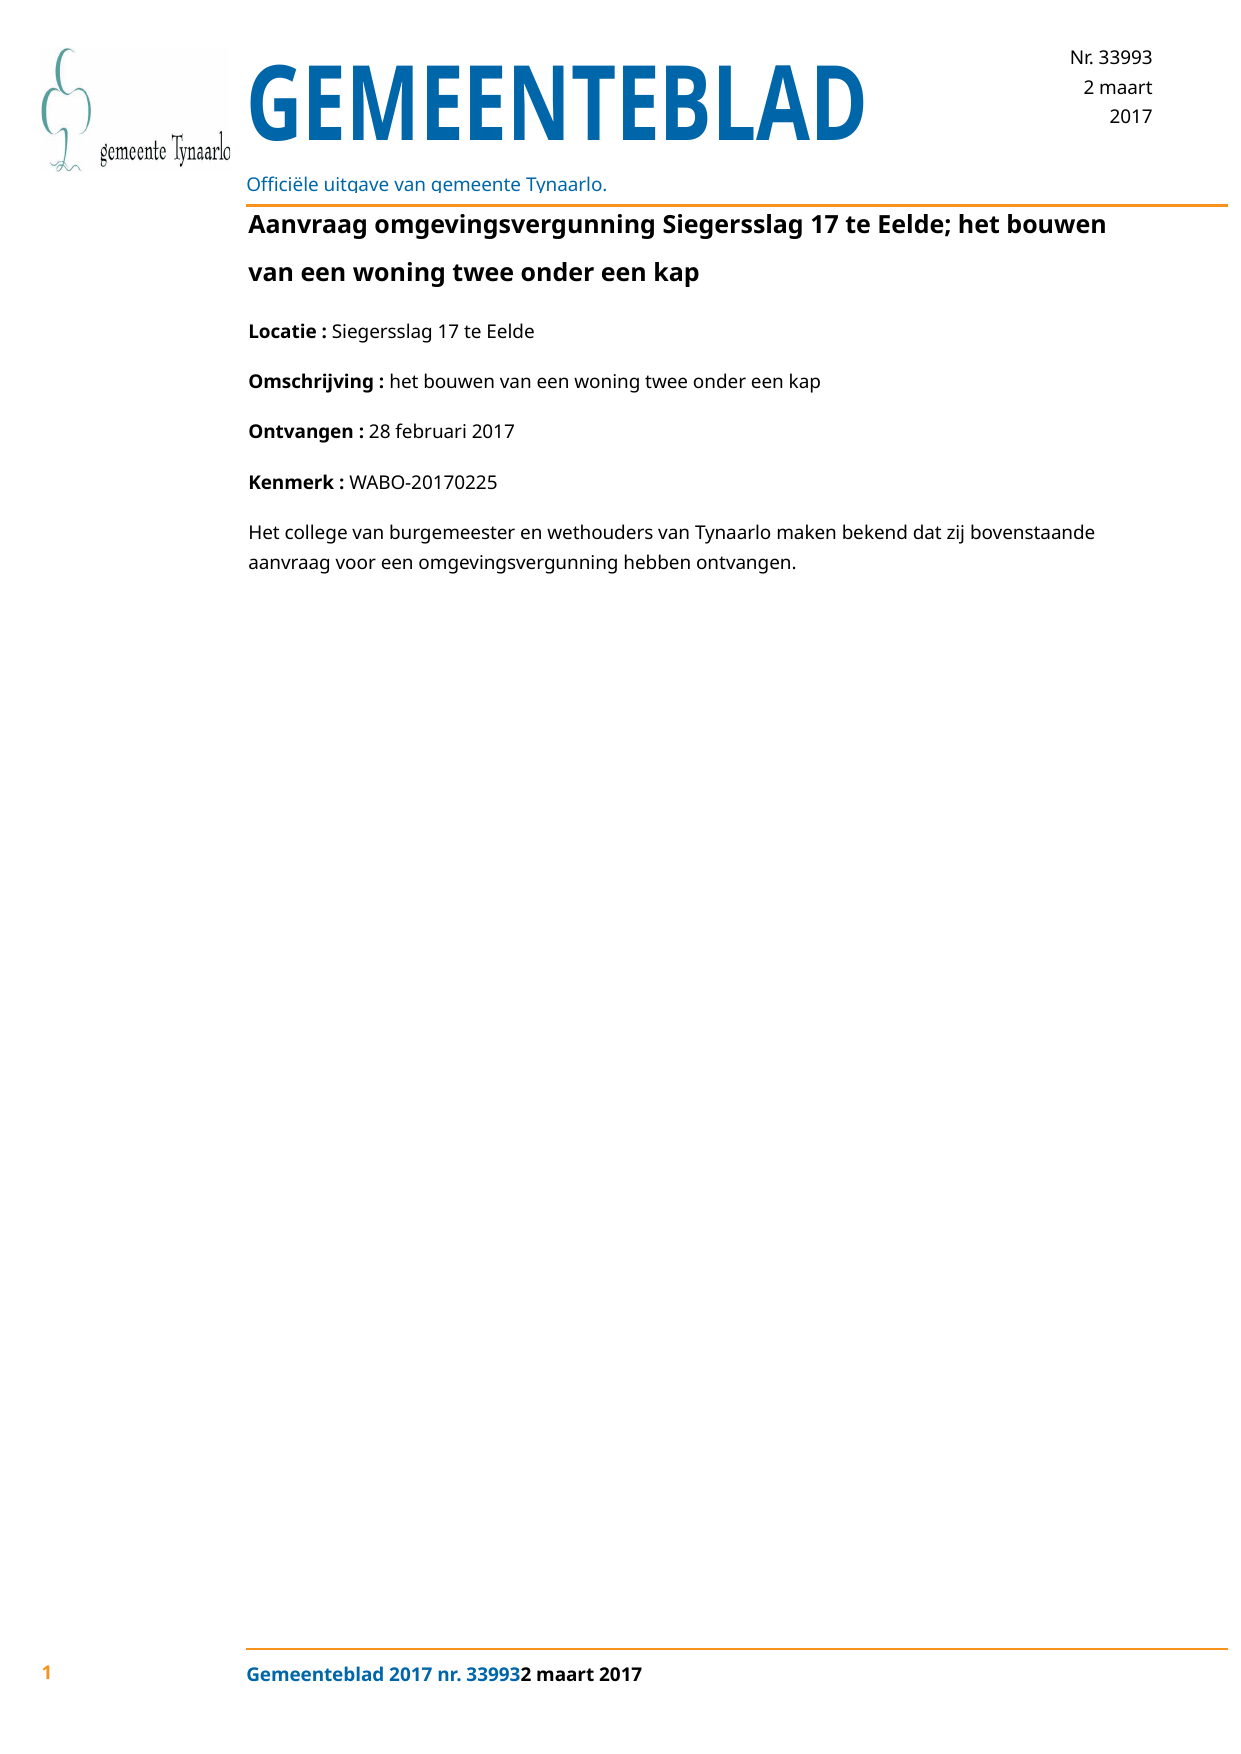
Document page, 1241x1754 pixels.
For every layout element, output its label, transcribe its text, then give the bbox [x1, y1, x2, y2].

text Locatie : Siegersslag 17 te Eelde [248, 318, 1152, 344]
text Kenmerk : WABO-20170225 [248, 469, 1152, 495]
text Het college van burgemeester en wethouders van Tynaarlo maken bekend dat zij bovenstaande aanvraag voor een omgevingsvergunning hebben ontvangen. [248, 519, 1152, 575]
picture [41, 47, 231, 172]
text Aanvraag omgevingsvergunning Siegersslag 17 te Eelde; het bouwen van een woning twee onder een kap [248, 207, 1152, 288]
text Omschrijving : het bouwen van een woning twee onder een kap [248, 368, 1152, 394]
text Ontvangen : 28 februari 2017 [248, 419, 1152, 444]
